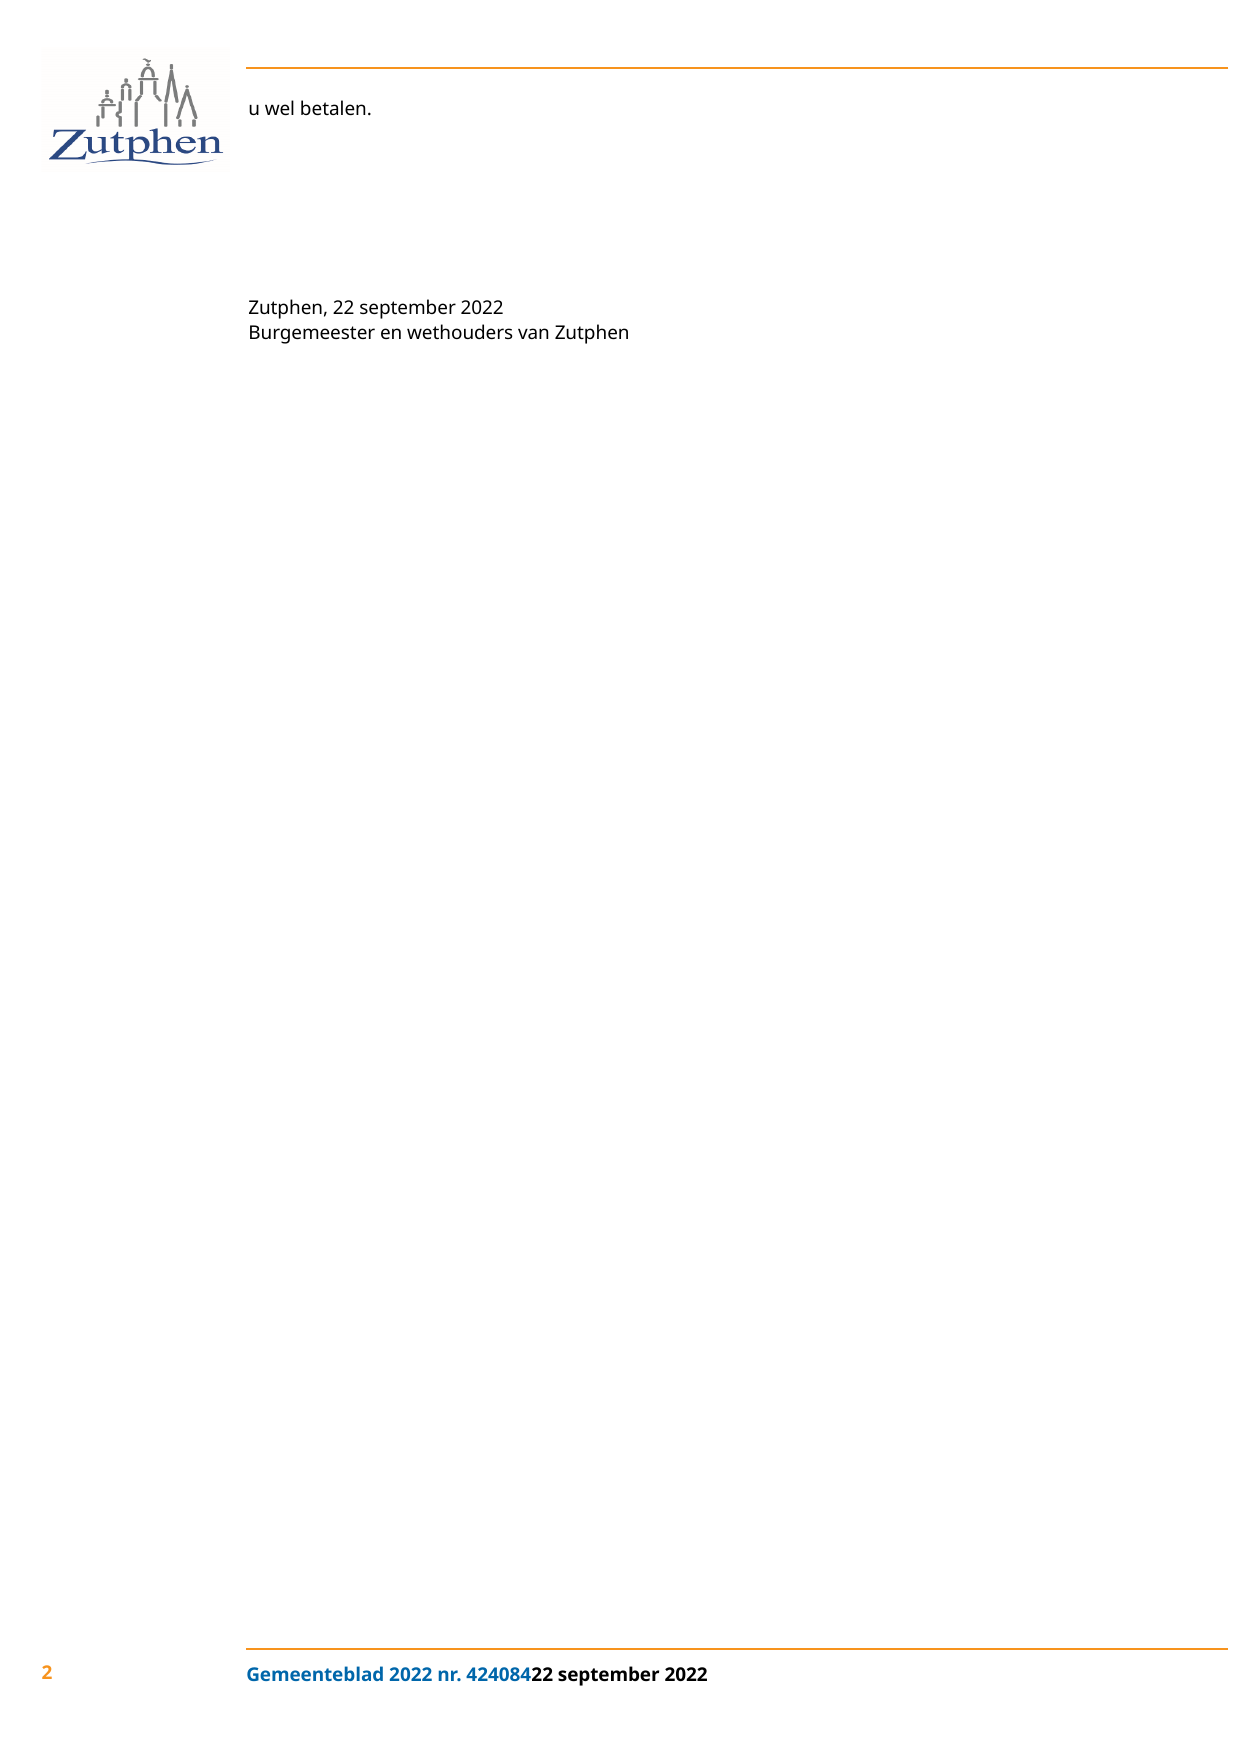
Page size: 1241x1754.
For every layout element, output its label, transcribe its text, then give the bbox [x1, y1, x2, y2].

text Burgemeester en wethouders van Zutphen [248, 319, 1152, 345]
text u wel betalen. [248, 95, 1152, 121]
picture [41, 47, 231, 172]
text Zutphen, 22 september 2022 [248, 294, 1152, 319]
